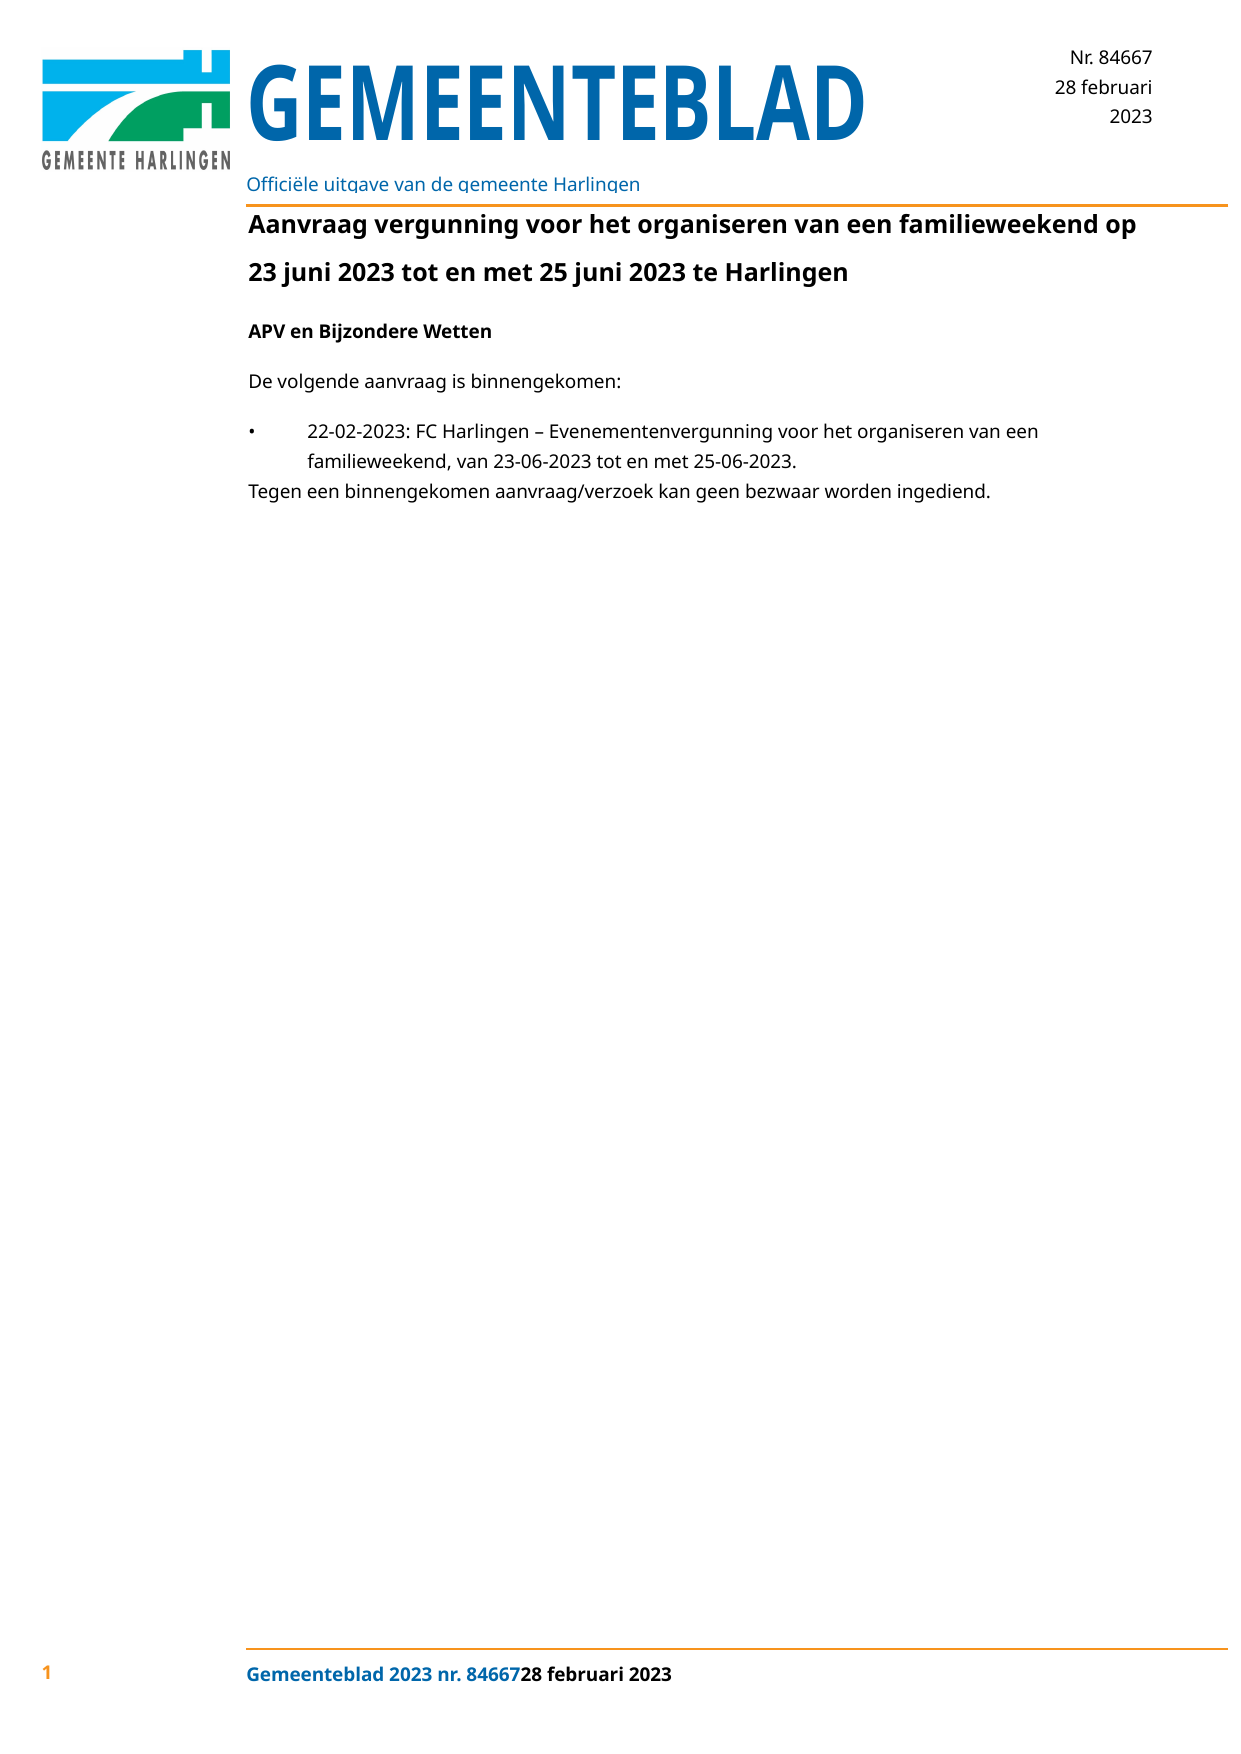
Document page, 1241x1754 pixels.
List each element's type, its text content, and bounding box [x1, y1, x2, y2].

picture [41, 47, 231, 172]
list 22-02-2023: FC Harlingen – Evenementenvergunning voor het organiseren van een familieweekend, van 23-06-2023 tot en met 25-06-2023. [248, 419, 1152, 474]
text APV en Bijzondere Wetten [248, 318, 1152, 344]
text Aanvraag vergunning voor het organiseren van een familieweekend op 23 juni 2023 tot en met 25 juni 2023 te Harlingen [248, 207, 1152, 288]
text De volgende aanvraag is binnengekomen: [248, 368, 1152, 394]
text Tegen een binnengekomen aanvraag/verzoek kan geen bezwaar worden ingediend. [248, 478, 1152, 504]
